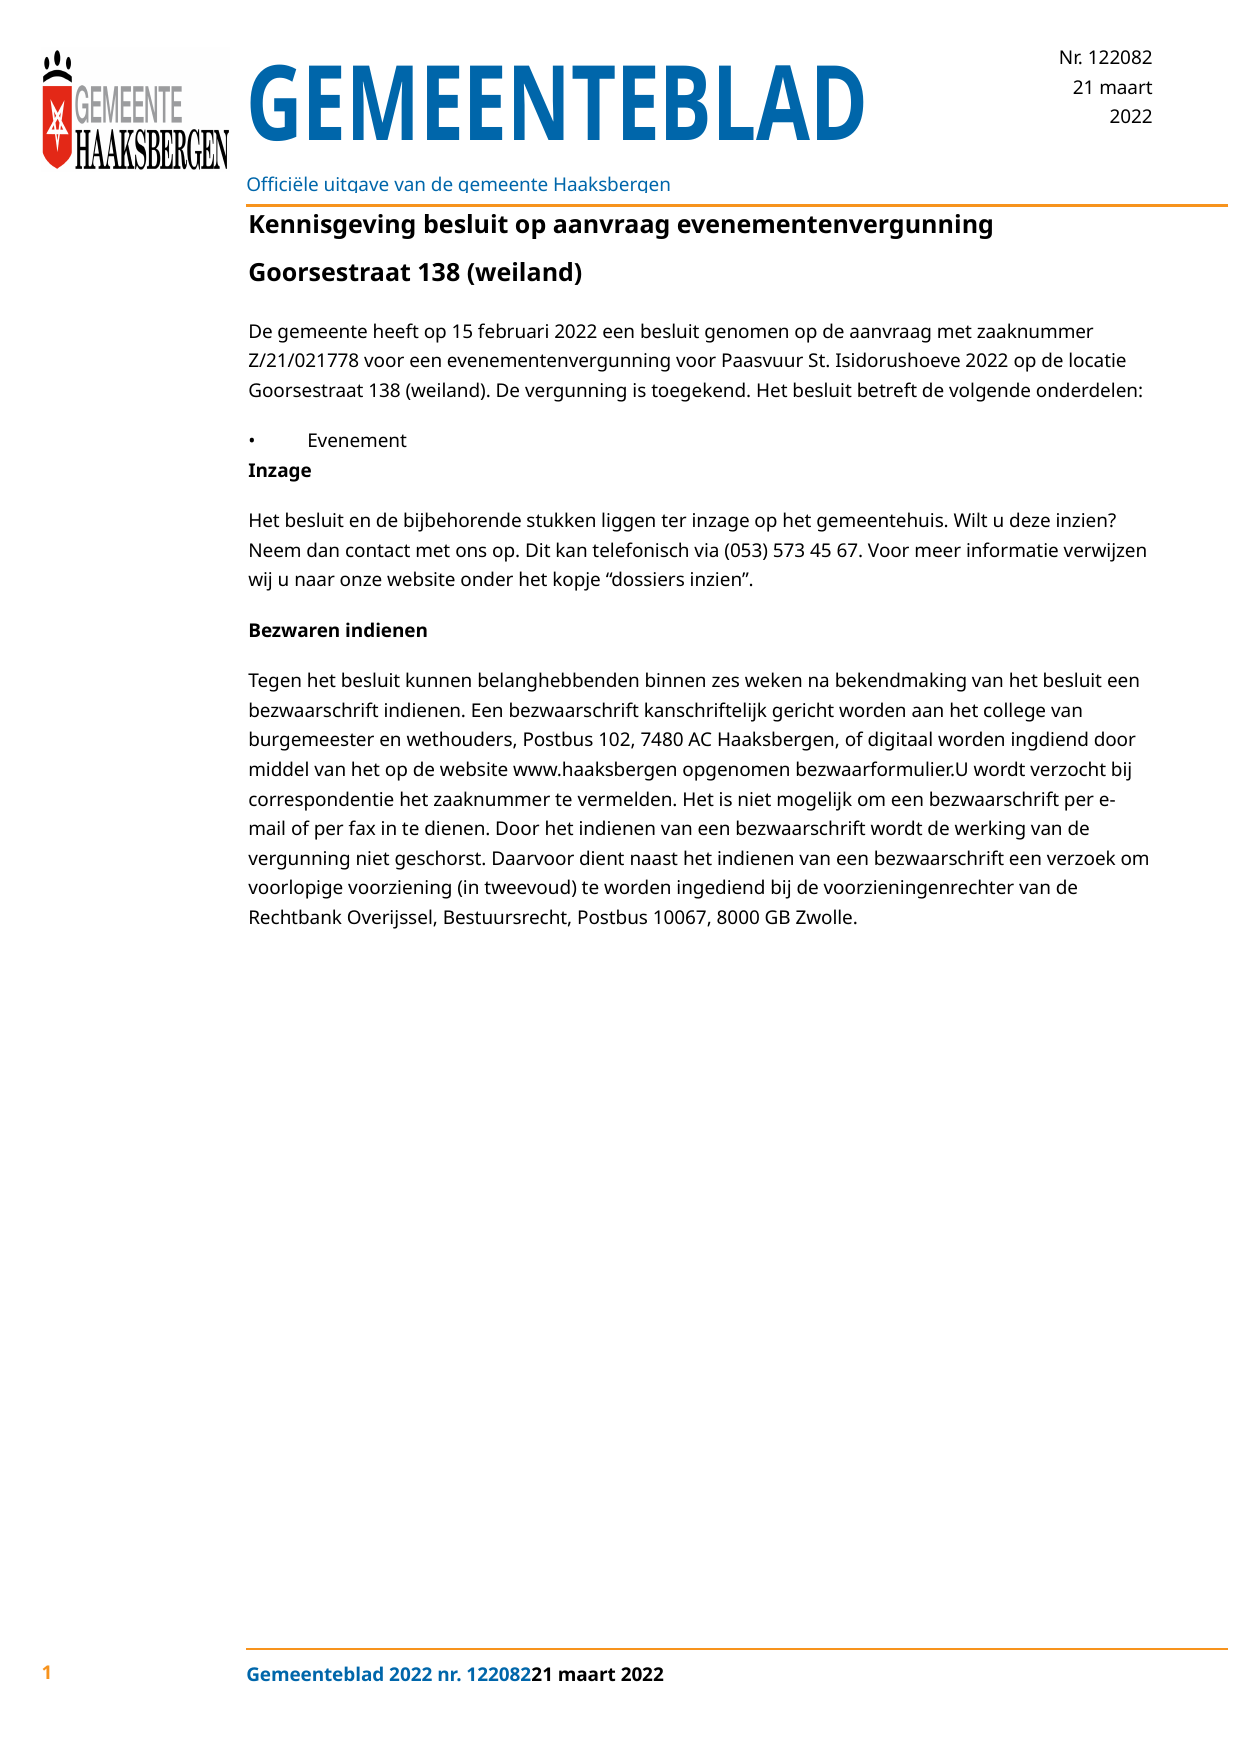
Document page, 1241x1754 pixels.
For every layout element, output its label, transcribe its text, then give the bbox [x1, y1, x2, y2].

picture [41, 47, 231, 172]
text Inzage [248, 457, 1152, 483]
list Evenement [248, 427, 1152, 453]
text Kennisgeving besluit op aanvraag evenementenvergunning Goorsestraat 138 (weiland) [248, 207, 1152, 288]
text Het besluit en de bijbehorende stukken liggen ter inzage op het gemeentehuis. Wilt u deze inzien? Neem dan contact met ons op. Dit kan telefonisch via (053) 573 45 67. Voor meer informatie verwijzen wij u naar onze website onder het kopje “dossiers inzien”. [248, 507, 1152, 592]
text Tegen het besluit kunnen belanghebbenden binnen zes weken na bekendmaking van het besluit een bezwaarschrift indienen. Een bezwaarschrift kanschriftelijk gericht worden aan het college van burgemeester en wethouders, Postbus 102, 7480 AC Haaksbergen, of digitaal worden ingdiend door middel van het op de website www.haaksbergen opgenomen bezwaarformulier.U wordt verzocht bij correspondentie het zaaknummer te vermelden. Het is niet mogelijk om een bezwaarschrift per e-mail of per fax in te dienen. Door het indienen van een bezwaarschrift wordt de werking van de vergunning niet geschorst. Daarvoor dient naast het indienen van een bezwaarschrift een verzoek om voorlopige voorziening (in tweevoud) te worden ingediend bij de voorzieningenrechter van de Rechtbank Overijssel, Bestuursrecht, Postbus 10067, 8000 GB Zwolle. [248, 667, 1152, 930]
text De gemeente heeft op 15 februari 2022 een besluit genomen op de aanvraag met zaaknummer Z/21/021778 voor een evenementenvergunning voor Paasvuur St. Isidorushoeve 2022 op de locatie Goorsestraat 138 (weiland). De vergunning is toegekend. Het besluit betreft de volgende onderdelen: [248, 318, 1152, 403]
text Bezwaren indienen [248, 617, 1152, 643]
